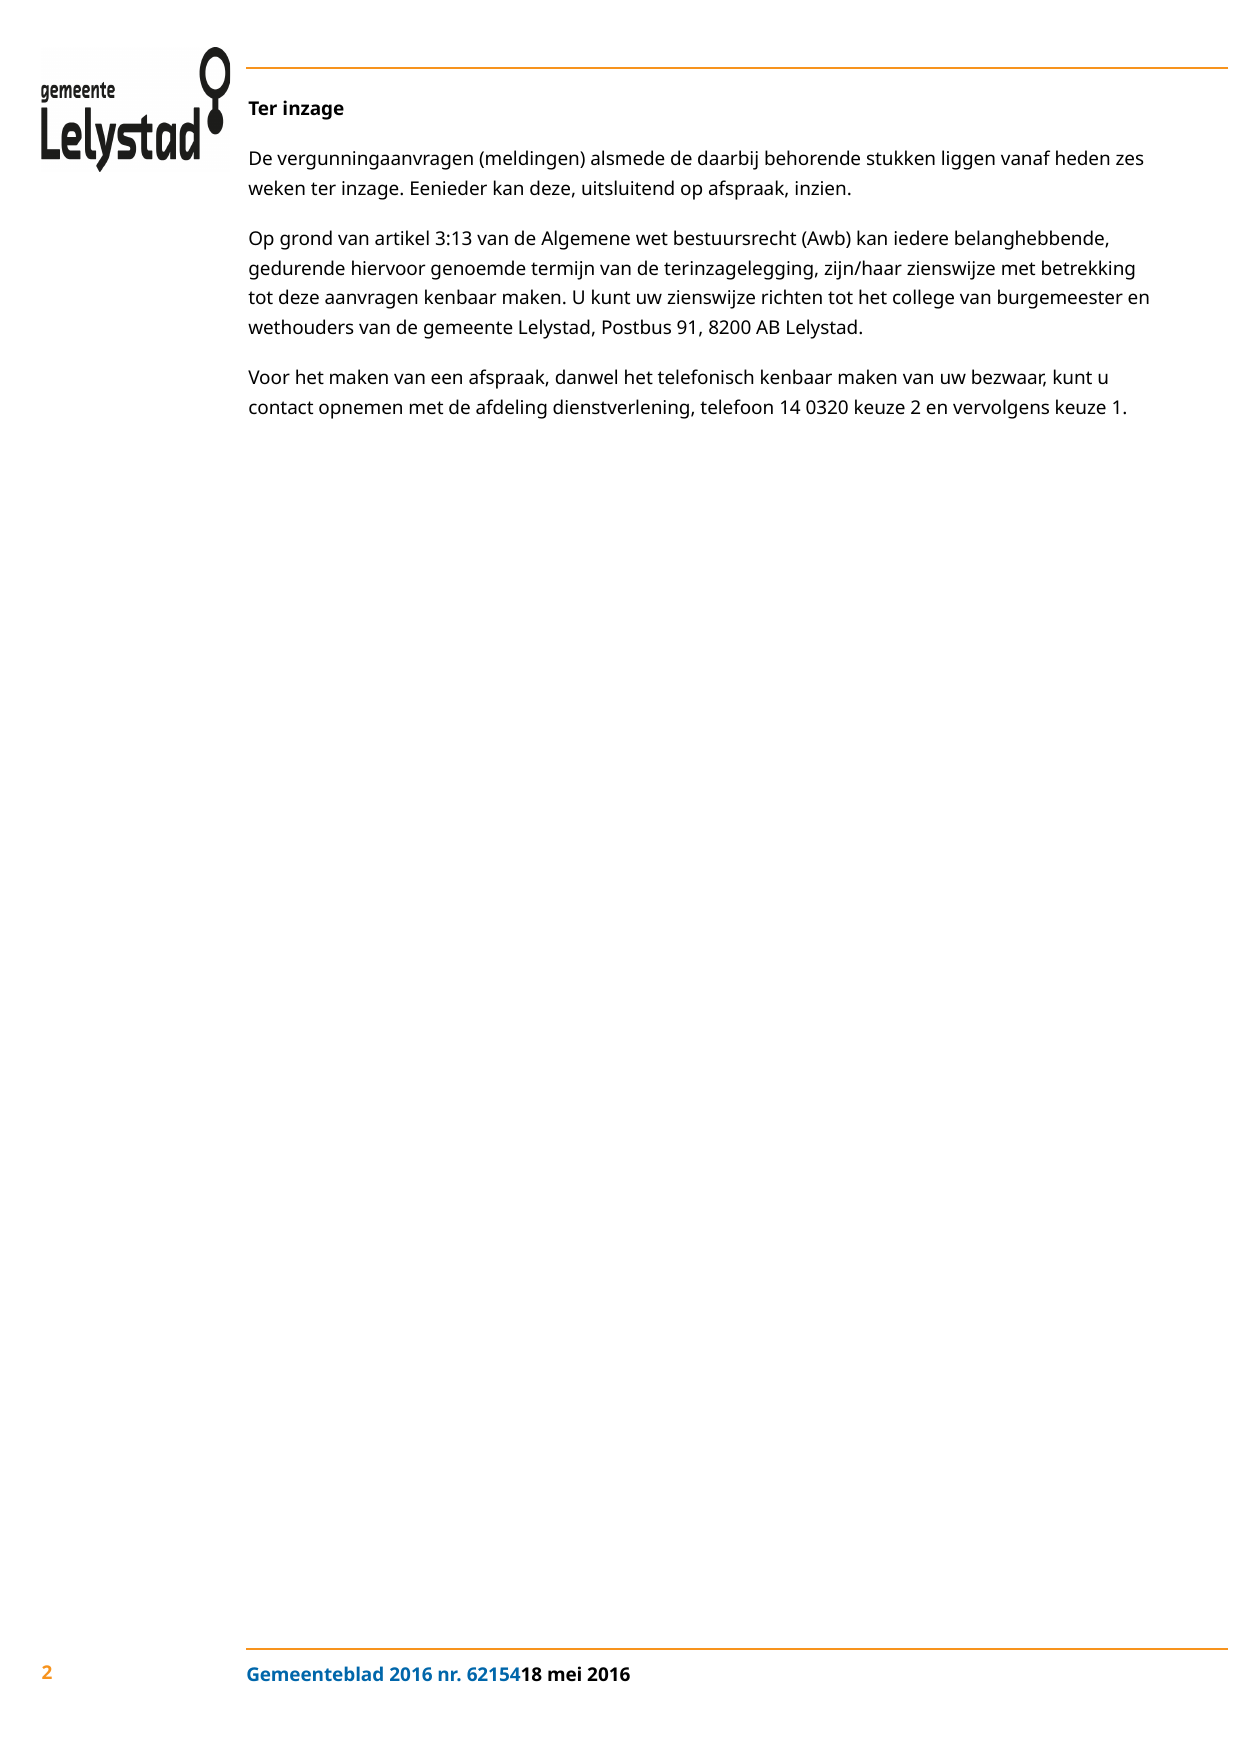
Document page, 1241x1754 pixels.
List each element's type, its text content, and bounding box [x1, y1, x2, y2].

text Ter inzage [248, 95, 1152, 121]
text De vergunningaanvragen (meldingen) alsmede de daarbij behorende stukken liggen vanaf heden zes weken ter inzage. Eenieder kan deze, uitsluitend op afspraak, inzien. [248, 145, 1152, 201]
picture [41, 47, 231, 172]
text Voor het maken van een afspraak, danwel het telefonisch kenbaar maken van uw bezwaar, kunt u contact opnemen met de afdeling dienstverlening, telefoon 14 0320 keuze 2 en vervolgens keuze 1. [248, 364, 1152, 420]
text Op grond van artikel 3:13 van de Algemene wet bestuursrecht (Awb) kan iedere belanghebbende, gedurende hiervoor genoemde termijn van de terinzagelegging, zijn/haar zienswijze met betrekking tot deze aanvragen kenbaar maken. U kunt uw zienswijze richten tot het college van burgemeester en wethouders van de gemeente Lelystad, Postbus 91, 8200 AB Lelystad. [248, 225, 1152, 340]
